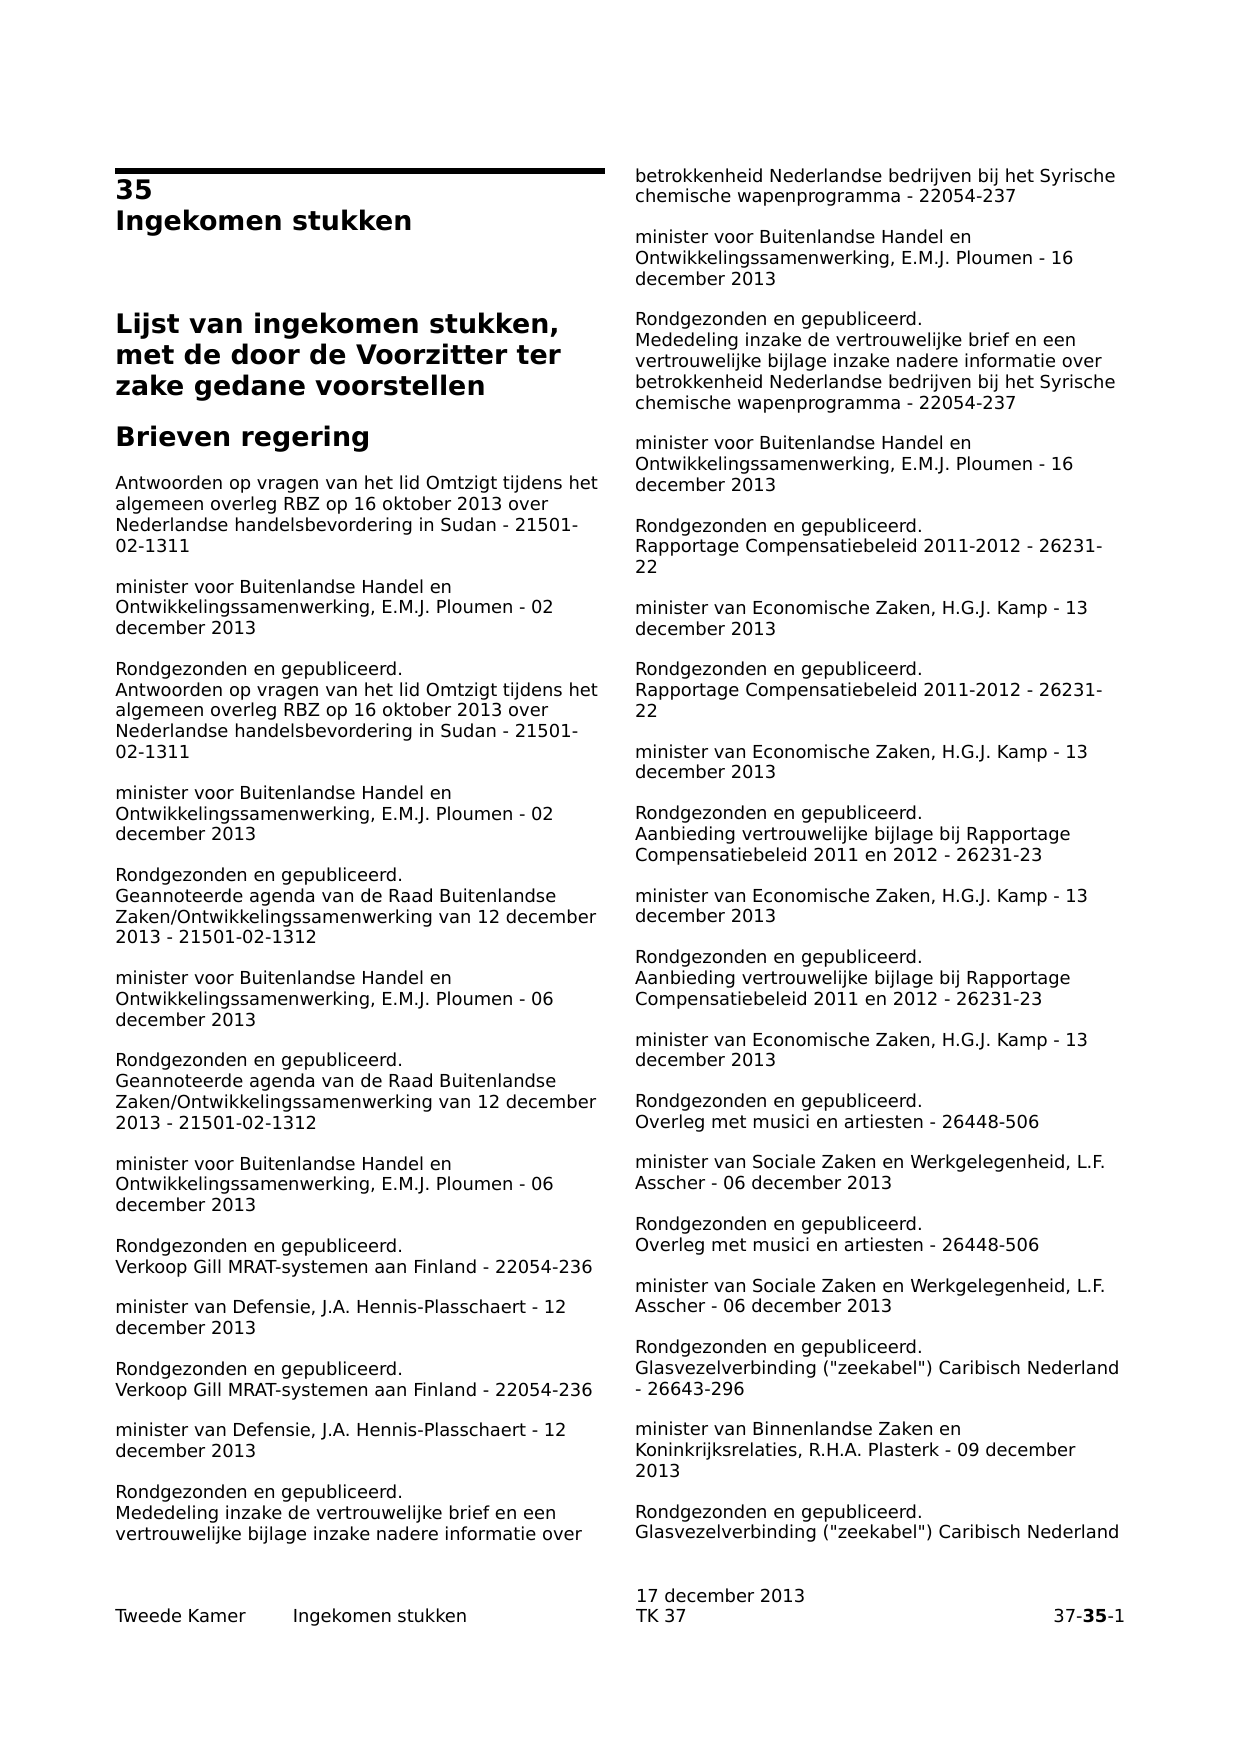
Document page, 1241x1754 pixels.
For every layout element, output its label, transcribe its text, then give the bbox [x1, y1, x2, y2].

title Brieven regering [115, 422, 605, 453]
text minister voor Buitenlandse Handel en Ontwikkelingssamenwerking, E.M.J. Ploumen - 02 december 2013 [115, 576, 605, 639]
text Overleg met musici en artiesten - 26448-506 [635, 1234, 1125, 1255]
text Rondgezonden en gepubliceerd. [115, 865, 605, 886]
text minister van Defensie, J.A. Hennis-Plasschaert - 12 december 2013 [115, 1420, 605, 1462]
text Rapportage Compensatiebeleid 2011-2012 - 26231-22 [635, 680, 1125, 722]
text Aanbieding vertrouwelijke bijlage bij Rapportage Compensatiebeleid 2011 en 2012 - 26231-23 [635, 968, 1125, 1009]
text Verkoop Gill MRAT-systemen aan Finland - 22054-236 [115, 1379, 605, 1400]
text minister voor Buitenlandse Handel en Ontwikkelingssamenwerking, E.M.J. Ploumen - 16 december 2013 [635, 433, 1125, 495]
text Glasvezelverbinding ("zeekabel") Caribisch Nederland [635, 1522, 1125, 1543]
text Rondgezonden en gepubliceerd. [115, 1236, 605, 1256]
text minister van Economische Zaken, H.G.J. Kamp - 13 december 2013 [635, 1029, 1125, 1071]
text minister voor Buitenlandse Handel en Ontwikkelingssamenwerking, E.M.J. Ploumen - 16 december 2013 [635, 227, 1125, 289]
text minister voor Buitenlandse Handel en Ontwikkelingssamenwerking, E.M.J. Ploumen - 06 december 2013 [115, 1153, 605, 1216]
text Rondgezonden en gepubliceerd. [635, 1337, 1125, 1358]
text Rondgezonden en gepubliceerd. [115, 1050, 605, 1071]
text Rondgezonden en gepubliceerd. [635, 1501, 1125, 1522]
text Rondgezonden en gepubliceerd. [635, 947, 1125, 968]
title Lijst van ingekomen stukken, met de door de Voorzitter ter zake gedane voorstellen [115, 308, 605, 402]
text Verkoop Gill MRAT-systemen aan Finland - 22054-236 [115, 1256, 605, 1277]
text minister van Economische Zaken, H.G.J. Kamp - 13 december 2013 [635, 742, 1125, 783]
text Rondgezonden en gepubliceerd. [115, 659, 605, 679]
text Rondgezonden en gepubliceerd. [635, 659, 1125, 680]
text minister van Sociale Zaken en Werkgelegenheid, L.F. Asscher - 06 december 2013 [635, 1275, 1125, 1317]
title 35 Ingekomen stukken [115, 174, 605, 237]
text Rondgezonden en gepubliceerd. [635, 803, 1125, 824]
text minister voor Buitenlandse Handel en Ontwikkelingssamenwerking, E.M.J. Ploumen - 02 december 2013 [115, 783, 605, 845]
text Rondgezonden en gepubliceerd. [115, 1482, 605, 1502]
text Rondgezonden en gepubliceerd. [635, 1214, 1125, 1234]
text minister van Sociale Zaken en Werkgelegenheid, L.F. Asscher - 06 december 2013 [635, 1152, 1125, 1194]
text Glasvezelverbinding ("zeekabel") Caribisch Nederland - 26643-296 [635, 1358, 1125, 1399]
text minister van Binnenlandse Zaken en Koninkrijksrelaties, R.H.A. Plasterk - 09 december 2013 [635, 1419, 1125, 1481]
text Rondgezonden en gepubliceerd. [635, 309, 1125, 330]
text Geannoteerde agenda van de Raad Buitenlandse Zaken/Ontwikkelingssamenwerking van 12 december 2013 - 21501-02-1312 [115, 1071, 605, 1133]
text Rondgezonden en gepubliceerd. [115, 1359, 605, 1379]
text minister van Economische Zaken, H.G.J. Kamp - 13 december 2013 [635, 886, 1125, 927]
text Aanbieding vertrouwelijke bijlage bij Rapportage Compensatiebeleid 2011 en 2012 - 26231-23 [635, 824, 1125, 866]
text Rapportage Compensatiebeleid 2011-2012 - 26231-22 [635, 536, 1125, 578]
text betrokkenheid Nederlandse bedrijven bij het Syrische chemische wapenprogramma - 22054-237 [635, 165, 1125, 207]
text minister voor Buitenlandse Handel en Ontwikkelingssamenwerking, E.M.J. Ploumen - 06 december 2013 [115, 968, 605, 1030]
text minister van Defensie, J.A. Hennis-Plasschaert - 12 december 2013 [115, 1297, 605, 1339]
text Overleg met musici en artiesten - 26448-506 [635, 1112, 1125, 1132]
text Antwoorden op vragen van het lid Omtzigt tijdens het algemeen overleg RBZ op 16 oktober 2013 over Nederlandse handelsbevordering in Sudan - 21501-02-1311 [115, 473, 605, 556]
text Geannoteerde agenda van de Raad Buitenlandse Zaken/Ontwikkelingssamenwerking van 12 december 2013 - 21501-02-1312 [115, 886, 605, 948]
text Mededeling inzake de vertrouwelijke brief en een vertrouwelijke bijlage inzake nadere informatie over [115, 1502, 605, 1544]
text Antwoorden op vragen van het lid Omtzigt tijdens het algemeen overleg RBZ op 16 oktober 2013 over Nederlandse handelsbevordering in Sudan - 21501-02-1311 [115, 679, 605, 763]
text minister van Economische Zaken, H.G.J. Kamp - 13 december 2013 [635, 598, 1125, 639]
text Rondgezonden en gepubliceerd. [635, 1091, 1125, 1112]
text Rondgezonden en gepubliceerd. [635, 515, 1125, 536]
text Mededeling inzake de vertrouwelijke brief en een vertrouwelijke bijlage inzake nadere informatie over betrokkenheid Nederlandse bedrijven bij het Syrische chemische wapenprogramma - 22054-237 [635, 330, 1125, 413]
